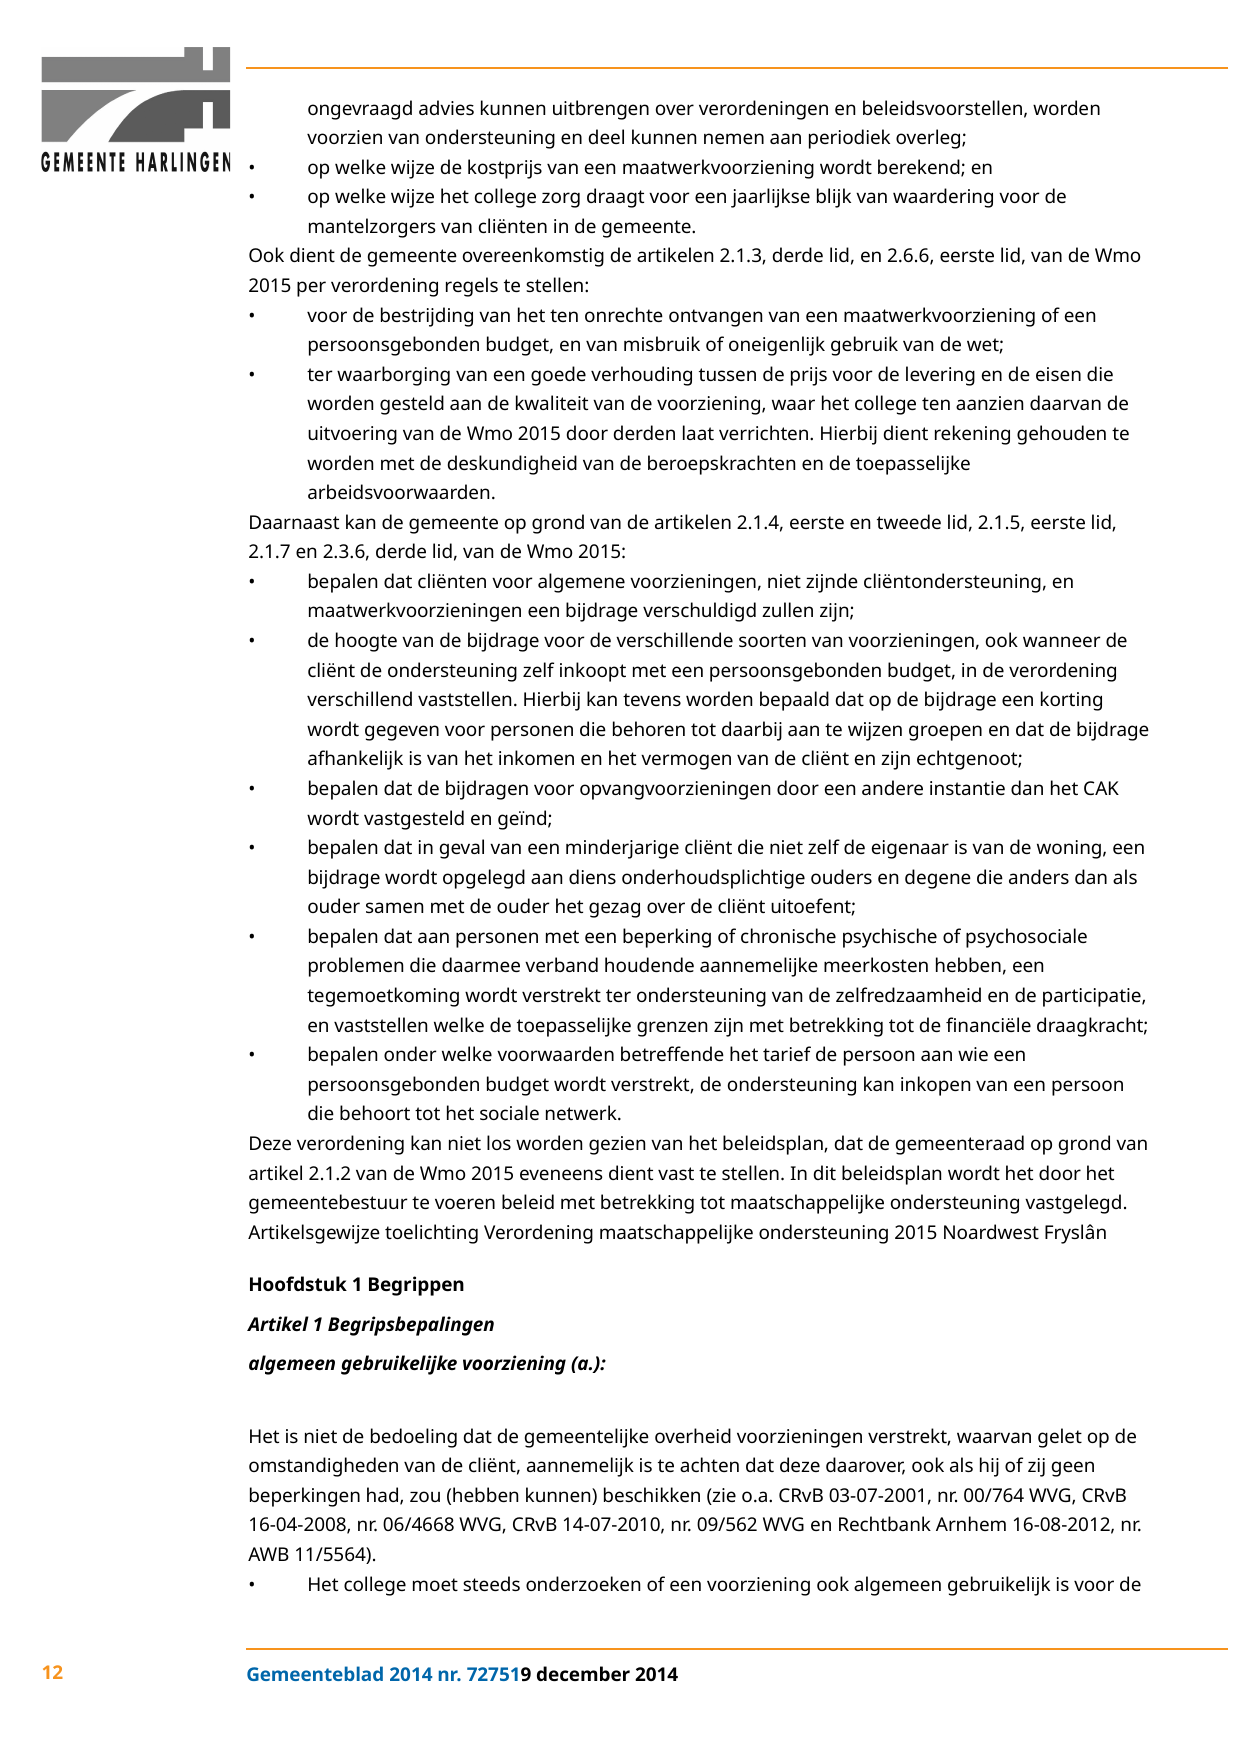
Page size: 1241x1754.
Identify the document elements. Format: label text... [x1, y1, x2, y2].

list op welke wijze de kostprijs van een maatwerkvoorziening wordt berekend; en [248, 154, 1152, 180]
picture [41, 47, 231, 172]
list ongevraagd advies kunnen uitbrengen over verordeningen en beleidsvoorstellen, worden voorzien van ondersteuning en deel kunnen nemen aan periodiek overleg; [248, 95, 1152, 150]
list bepalen dat cliënten voor algemene voorzieningen, niet zijnde cliëntondersteuning, en maatwerkvoorzieningen een bijdrage verschuldigd zullen zijn; [248, 568, 1152, 623]
text algemeen gebruikelijke voorziening (a.): [248, 1351, 1152, 1376]
list voor de bestrijding van het ten onrechte ontvangen van een maatwerkvoorziening of een persoonsgebonden budget, en van misbruik of oneigenlijk gebruik van de wet; [248, 302, 1152, 357]
list bepalen onder welke voorwaarden betreffende het tarief de persoon aan wie een persoonsgebonden budget wordt verstrekt, de ondersteuning kan inkopen van een persoon die behoort tot het sociale netwerk. [248, 1041, 1152, 1126]
list ter waarborging van een goede verhouding tussen de prijs voor de levering en de eisen die worden gesteld aan de kwaliteit van de voorziening, waar het college ten aanzien daarvan de uitvoering van de Wmo 2015 door derden laat verrichten. Hierbij dient rekening gehouden te worden met de deskundigheid van de beroepskrachten en de toepasselijke arbeidsvoorwaarden. [248, 361, 1152, 505]
text Hoofdstuk 1 Begrippen [248, 1269, 1152, 1298]
text Deze verordening kan niet los worden gezien van het beleidsplan, dat de gemeenteraad op grond van artikel 2.1.2 van de Wmo 2015 eveneens dient vast te stellen. In dit beleidsplan wordt het door het gemeentebestuur te voeren beleid met betrekking tot maatschappelijke ondersteuning vastgelegd. [248, 1130, 1152, 1215]
list de hoogte van de bijdrage voor de verschillende soorten van voorzieningen, ook wanneer de cliënt de ondersteuning zelf inkoopt met een persoonsgebonden budget, in de verordening verschillend vaststellen. Hierbij kan tevens worden bepaald dat op de bijdrage een korting wordt gegeven voor personen die behoren tot daarbij aan te wijzen groepen en dat de bijdrage afhankelijk is van het inkomen en het vermogen van de cliënt en zijn echtgenoot; [248, 627, 1152, 771]
list bepalen dat aan personen met een beperking of chronische psychische of psychosociale problemen die daarmee verband houdende aannemelijke meerkosten hebben, een tegemoetkoming wordt verstrekt ter ondersteuning van de zelfredzaamheid en de participatie, en vaststellen welke de toepasselijke grenzen zijn met betrekking tot de financiële draagkracht; [248, 923, 1152, 1038]
text Daarnaast kan de gemeente op grond van de artikelen 2.1.4, eerste en tweede lid, 2.1.5, eerste lid, 2.1.7 en 2.3.6, derde lid, van de Wmo 2015: [248, 509, 1152, 564]
text Ook dient de gemeente overeenkomstig de artikelen 2.1.3, derde lid, en 2.6.6, eerste lid, van de Wmo 2015 per verordening regels te stellen: [248, 243, 1152, 298]
list bepalen dat in geval van een minderjarige cliënt die niet zelf de eigenaar is van de woning, een bijdrage wordt opgelegd aan diens onderhoudsplichtige ouders en degene die anders dan als ouder samen met de ouder het gezag over de cliënt uitoefent; [248, 834, 1152, 919]
list Het college moet steeds onderzoeken of een voorziening ook algemeen gebruikelijk is voor de [248, 1571, 1152, 1597]
list bepalen dat de bijdragen voor opvangvoorzieningen door een andere instantie dan het CAK wordt vastgesteld en geïnd; [248, 775, 1152, 831]
text Artikelsgewijze toelichting Verordening maatschappelijke ondersteuning 2015 Noardwest Fryslân [248, 1219, 1152, 1245]
text Het is niet de bedoeling dat de gemeentelijke overheid voorzieningen verstrekt, waarvan gelet op de omstandigheden van de cliënt, aannemelijk is te achten dat deze daarover, ook als hij of zij geen beperkingen had, zou (hebben kunnen) beschikken (zie o.a. CRvB 03-07-2001, nr. 00/764 WVG, CRvB 16-04-2008, nr. 06/4668 WVG, CRvB 14-07-2010, nr. 09/562 WVG en Rechtbank Arnhem 16-08-2012, nr. AWB 11/5564). [248, 1423, 1152, 1567]
list op welke wijze het college zorg draagt voor een jaarlijkse blijk van waardering voor de mantelzorgers van cliënten in de gemeente. [248, 183, 1152, 239]
text Artikel 1 Begripsbepalingen [248, 1311, 1152, 1337]
